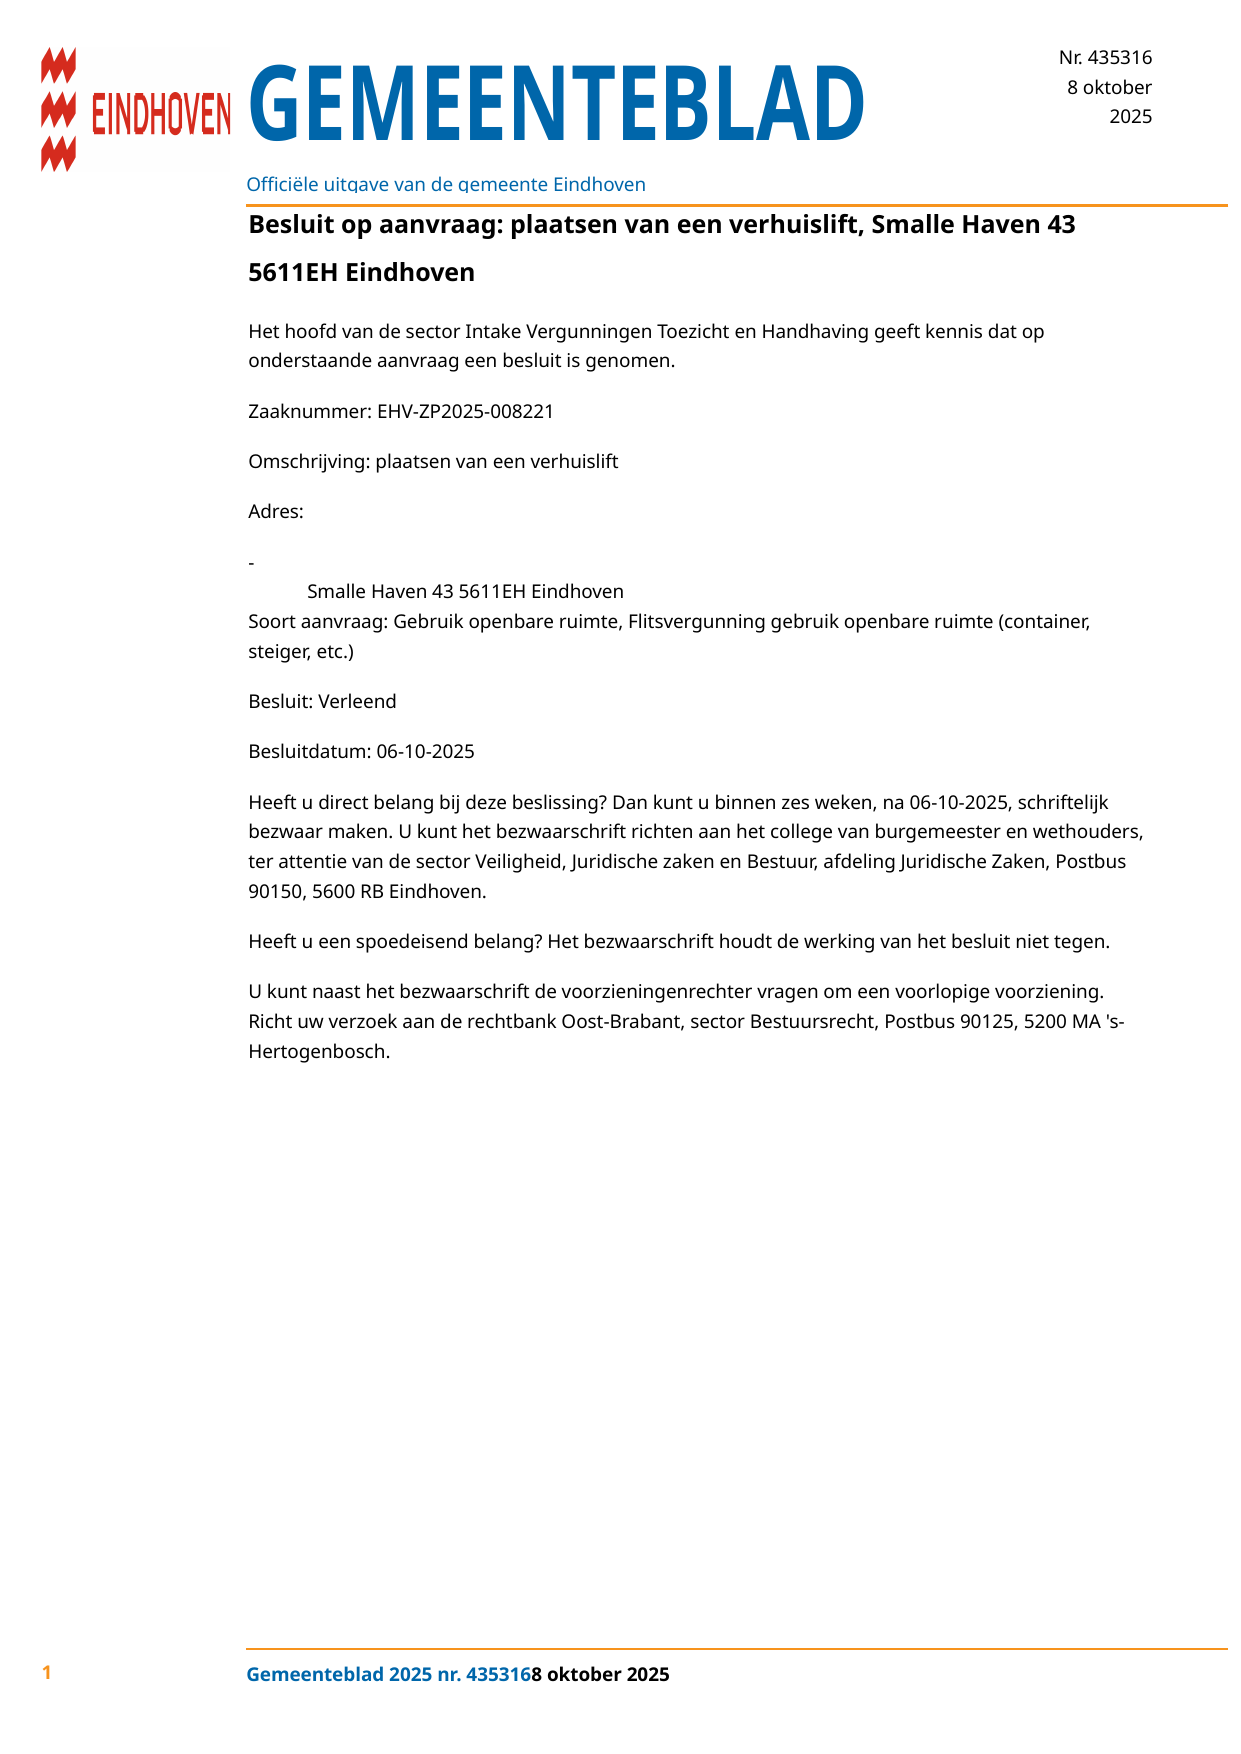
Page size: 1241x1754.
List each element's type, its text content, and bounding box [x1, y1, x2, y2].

text Het hoofd van de sector Intake Vergunningen Toezicht en Handhaving geeft kennis dat op onderstaande aanvraag een besluit is genomen. [248, 318, 1152, 373]
text Besluit op aanvraag: plaatsen van een verhuislift, Smalle Haven 43 5611EH Eindhoven [248, 207, 1152, 288]
text Heeft u direct belang bij deze beslissing? Dan kunt u binnen zes weken, na 06-10-2025, schriftelijk bezwaar maken. U kunt het bezwaarschrift richten aan het college van burgemeester en wethouders, ter attentie van de sector Veiligheid, Juridische zaken en Bestuur, afdeling Juridische Zaken, Postbus 90150, 5600 RB Eindhoven. [248, 789, 1152, 904]
text Zaaknummer: EHV-ZP2025-008221 [248, 398, 1152, 424]
list Smalle Haven 43 5611EH Eindhoven [248, 579, 1152, 604]
text Besluit: Verleend [248, 688, 1152, 714]
text Besluitdatum: 06-10-2025 [248, 739, 1152, 764]
text U kunt naast het bezwaarschrift de voorzieningenrechter vragen om een voorlopige voorziening. Richt uw verzoek aan de rechtbank Oost-Brabant, sector Bestuursrecht, Postbus 90125, 5200 MA 's-Hertogenbosch. [248, 979, 1152, 1064]
text Soort aanvraag: Gebruik openbare ruimte, Flitsvergunning gebruik openbare ruimte (container, steiger, etc.) [248, 608, 1152, 664]
text Adres: [248, 499, 1152, 524]
picture [41, 47, 231, 172]
text Omschrijving: plaatsen van een verhuislift [248, 448, 1152, 474]
text Heeft u een spoedeisend belang? Het bezwaarschrift houdt de werking van het besluit niet tegen. [248, 928, 1152, 954]
